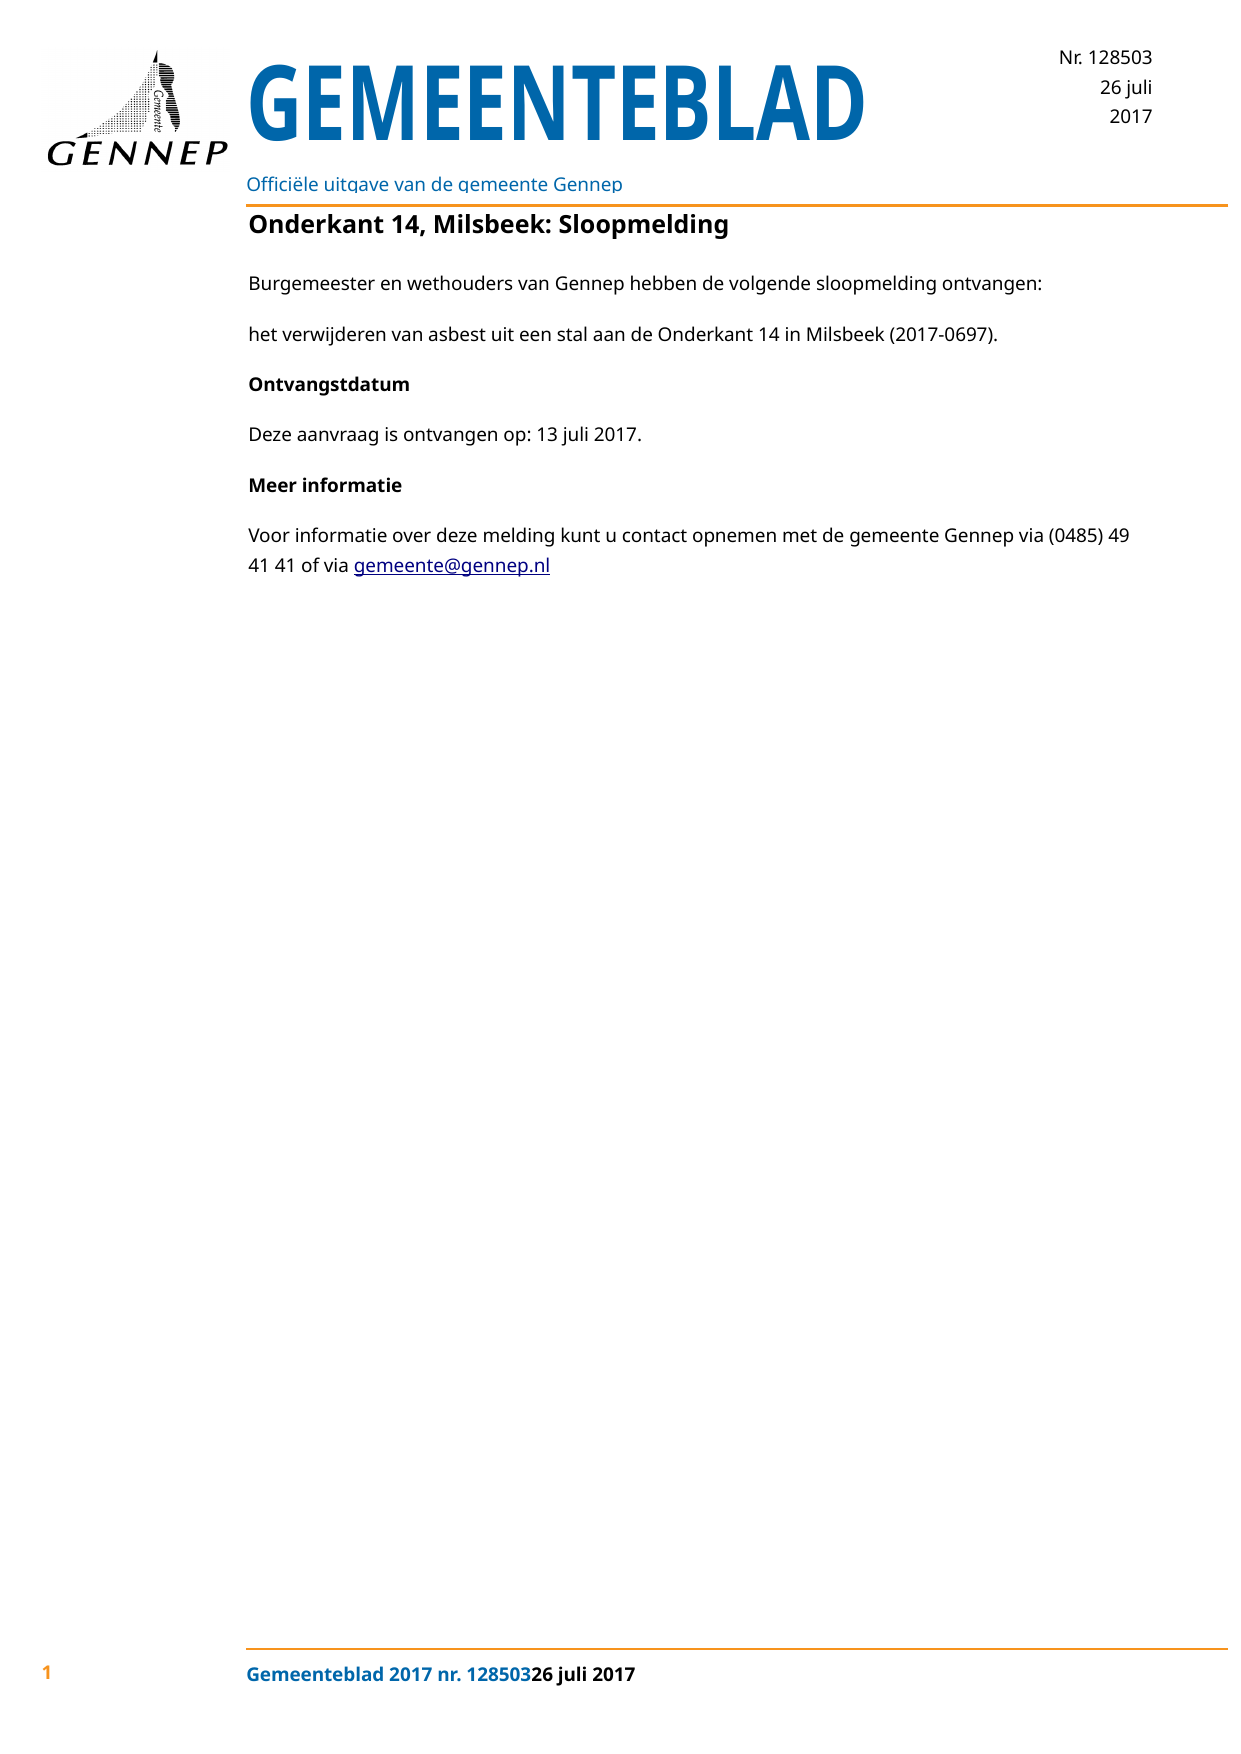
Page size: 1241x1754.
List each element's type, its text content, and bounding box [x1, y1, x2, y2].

text Voor informatie over deze melding kunt u contact opnemen met de gemeente Gennep via (0485) 49 41 41 of via gemeente@gennep.nl [248, 522, 1152, 578]
text Meer informatie [248, 472, 1152, 498]
text Ontvangstdatum [248, 371, 1152, 397]
text Deze aanvraag is ontvangen op: 13 juli 2017. [248, 422, 1152, 447]
picture [41, 47, 231, 172]
text Onderkant 14, Milsbeek: Sloopmelding [248, 207, 1152, 241]
text Burgemeester en wethouders van Gennep hebben de volgende sloopmelding ontvangen: [248, 270, 1152, 296]
text het verwijderen van asbest uit een stal aan de Onderkant 14 in Milsbeek (2017-0697). [248, 321, 1152, 346]
